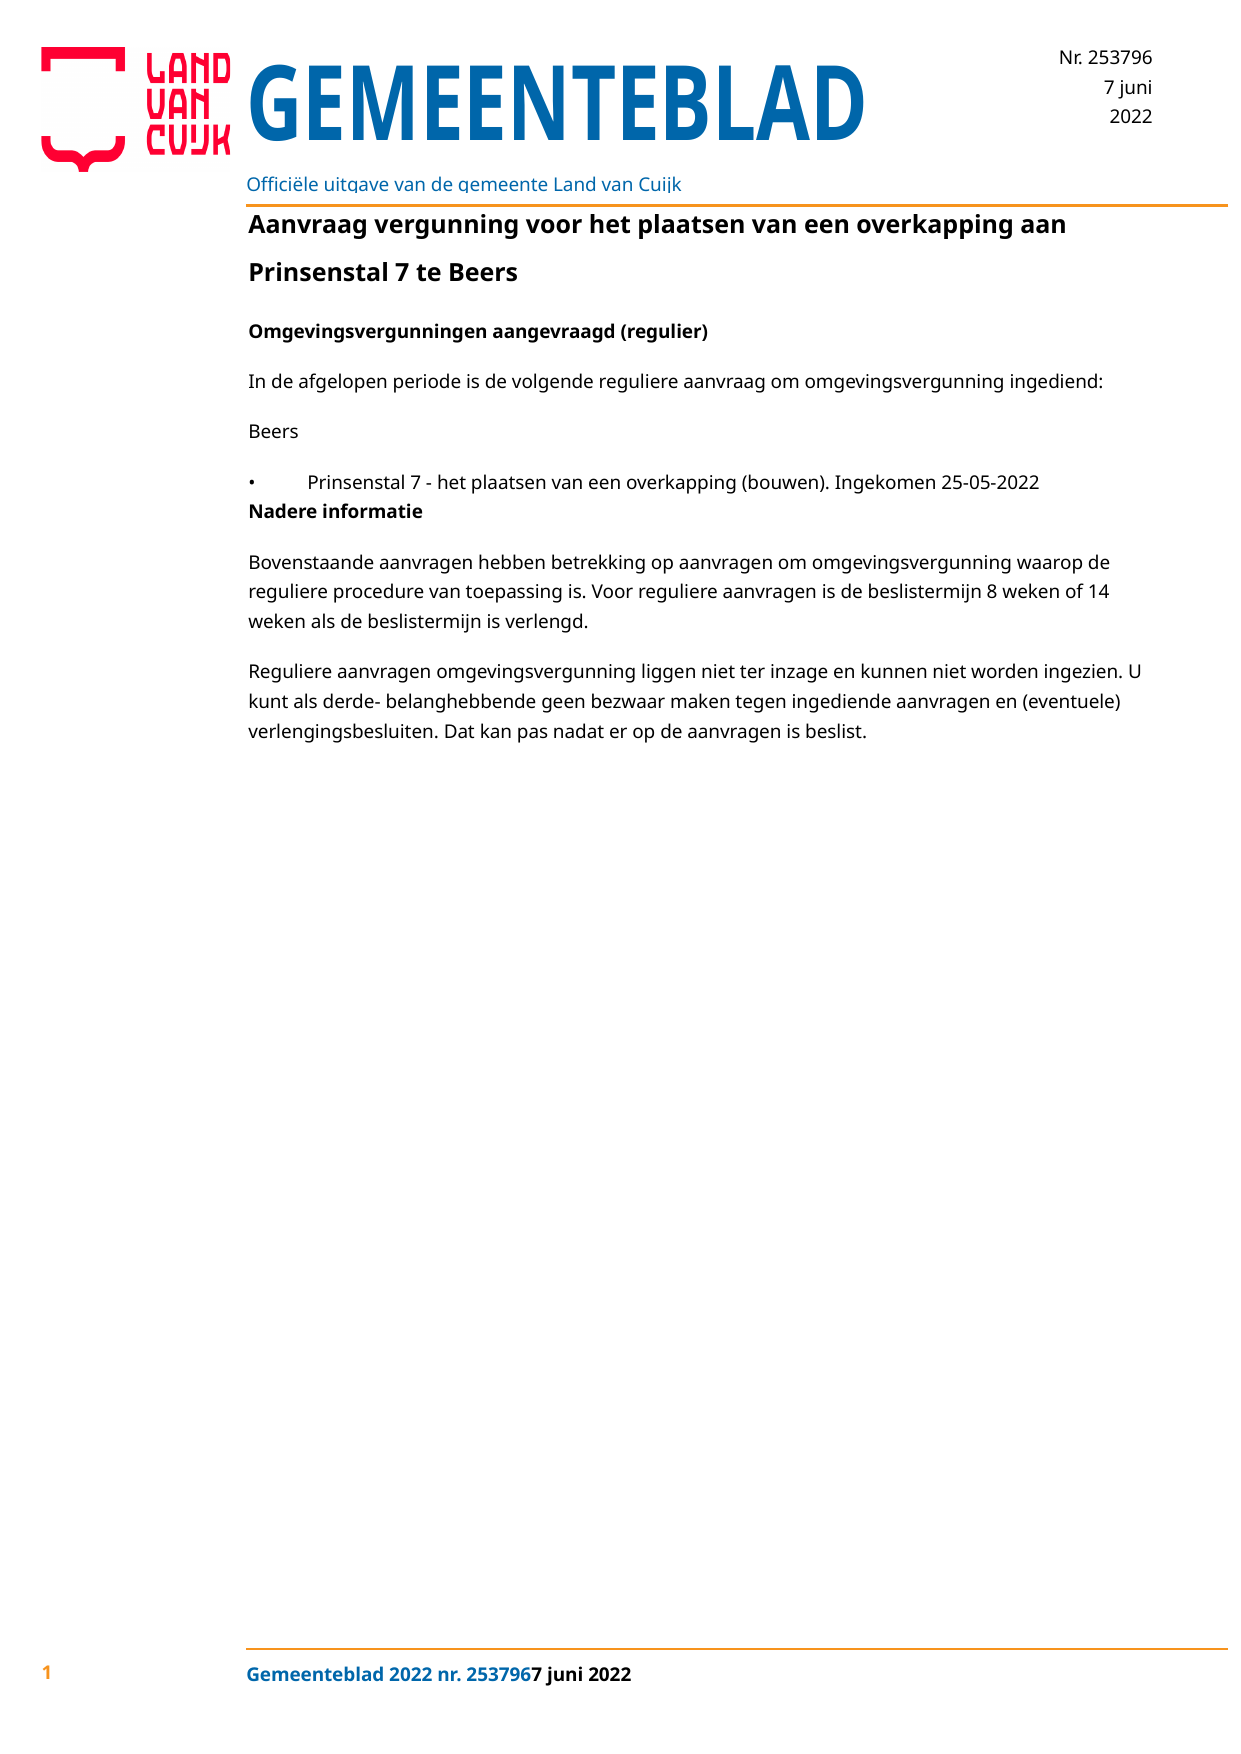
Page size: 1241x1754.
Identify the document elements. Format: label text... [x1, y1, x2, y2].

picture [41, 47, 231, 172]
text In de afgelopen periode is de volgende reguliere aanvraag om omgevingsvergunning ingediend: [248, 368, 1152, 394]
list Prinsenstal 7 - het plaatsen van een overkapping (bouwen). Ingekomen 25-05-2022 [248, 469, 1152, 495]
text Aanvraag vergunning voor het plaatsen van een overkapping aan Prinsenstal 7 te Beers [248, 207, 1152, 288]
text Bovenstaande aanvragen hebben betrekking op aanvragen om omgevingsvergunning waarop de reguliere procedure van toepassing is. Voor reguliere aanvragen is de beslistermijn 8 weken of 14 weken als de beslistermijn is verlengd. [248, 549, 1152, 634]
text Reguliere aanvragen omgevingsvergunning liggen niet ter inzage en kunnen niet worden ingezien. U kunt als derde- belanghebbende geen bezwaar maken tegen ingediende aanvragen en (eventuele) verlengingsbesluiten. Dat kan pas nadat er op de aanvragen is beslist. [248, 659, 1152, 744]
text Nadere informatie [248, 499, 1152, 524]
text Omgevingsvergunningen aangevraagd (regulier) [248, 318, 1152, 344]
text Beers [248, 419, 1152, 444]
